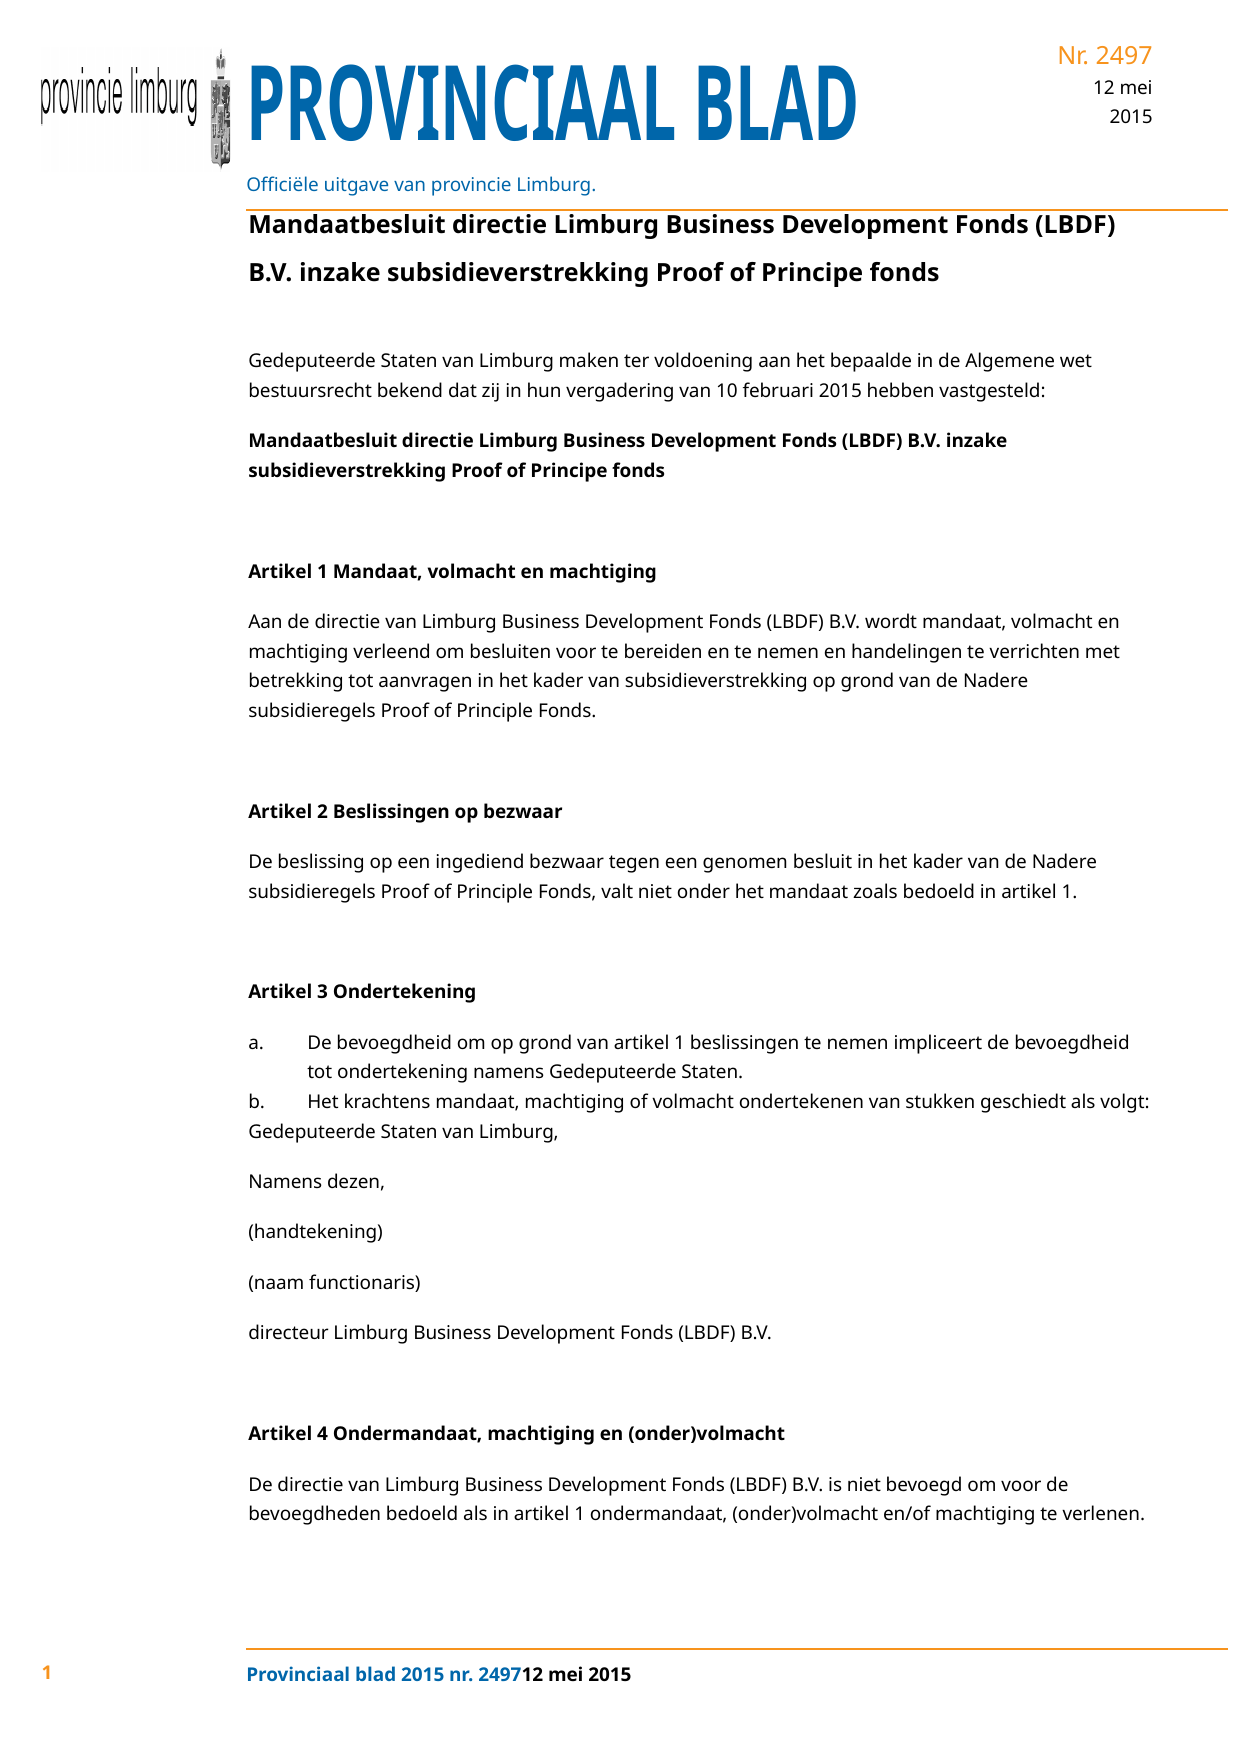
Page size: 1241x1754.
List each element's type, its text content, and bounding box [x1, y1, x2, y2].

text Gedeputeerde Staten van Limburg maken ter voldoening aan het bepaalde in de Algemene wet bestuursrecht bekend dat zij in hun vergadering van 10 februari 2015 hebben vastgesteld: [248, 347, 1152, 403]
text Artikel 3 Ondertekening [248, 979, 1152, 1004]
text De beslissing op een ingediend bezwaar tegen een genomen besluit in het kader van de Nadere subsidieregels Proof of Principle Fonds, valt niet onder het mandaat zoals bedoeld in artikel 1. [248, 848, 1152, 904]
text Artikel 2 Beslissingen op bezwaar [248, 798, 1152, 824]
text (naam functionaris) [248, 1269, 1152, 1295]
text Aan de directie van Limburg Business Development Fonds (LBDF) B.V. wordt mandaat, volmacht en machtiging verleend om besluiten voor te bereiden en te nemen en handelingen te verrichten met betrekking tot aanvragen in het kader van subsidieverstrekking op grond van de Nadere subsidieregels Proof of Principle Fonds. [248, 608, 1152, 723]
text (handtekening) [248, 1219, 1152, 1244]
list Het krachtens mandaat, machtiging of volmacht ondertekenen van stukken geschiedt als volgt: [248, 1088, 1152, 1114]
list De bevoegdheid om op grond van artikel 1 beslissingen te nemen impliceert de bevoegdheid tot ondertekening namens Gedeputeerde Staten. [248, 1029, 1152, 1084]
text Artikel 4 Ondermandaat, machtiging en (onder)volmacht [248, 1420, 1152, 1446]
text Gedeputeerde Staten van Limburg, [248, 1118, 1152, 1144]
picture [41, 47, 231, 172]
text Artikel 1 Mandaat, volmacht en machtiging [248, 558, 1152, 584]
text directeur Limburg Business Development Fonds (LBDF) B.V. [248, 1319, 1152, 1345]
text Mandaatbesluit directie Limburg Business Development Fonds (LBDF) B.V. inzake subsidieverstrekking Proof of Principe fonds [248, 427, 1152, 483]
text Mandaatbesluit directie Limburg Business Development Fonds (LBDF) B.V. inzake subsidieverstrekking Proof of Principe fonds [248, 211, 1152, 288]
text De directie van Limburg Business Development Fonds (LBDF) B.V. is niet bevoegd om voor de bevoegdheden bedoeld als in artikel 1 ondermandaat, (onder)volmacht en/of machtiging te verlenen. [248, 1471, 1152, 1526]
text Namens dezen, [248, 1168, 1152, 1194]
